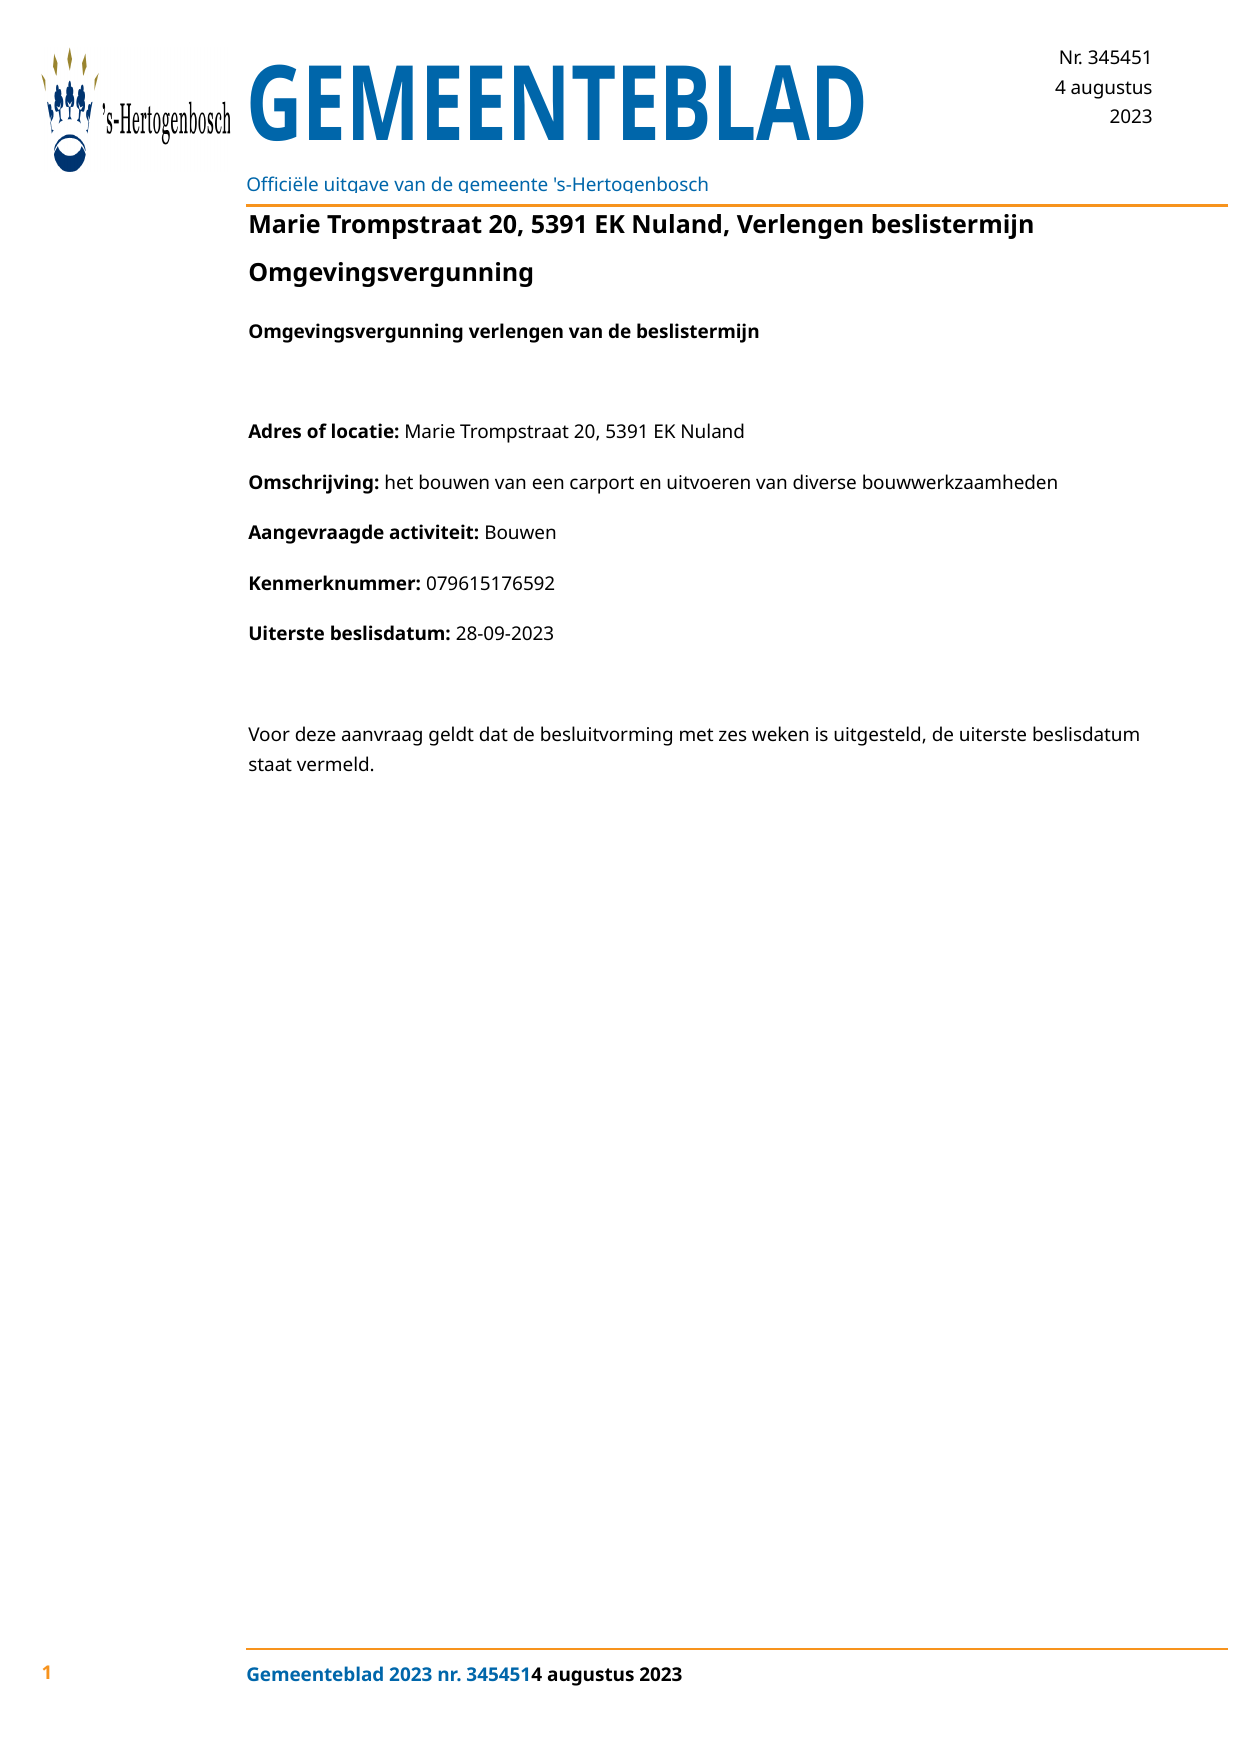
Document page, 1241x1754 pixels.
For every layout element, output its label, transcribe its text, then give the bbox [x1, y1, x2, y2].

text Omgevingsvergunning verlengen van de beslistermijn [248, 318, 1152, 344]
text Marie Trompstraat 20, 5391 EK Nuland, Verlengen beslistermijn Omgevingsvergunning [248, 207, 1152, 288]
text Adres of locatie: Marie Trompstraat 20, 5391 EK Nuland [248, 419, 1152, 444]
picture [41, 47, 231, 172]
text Voor deze aanvraag geldt dat de besluitvorming met zes weken is uitgesteld, de uiterste beslisdatum staat vermeld. [248, 721, 1152, 777]
text Uiterste beslisdatum: 28-09-2023 [248, 620, 1152, 646]
text Kenmerknummer: 079615176592 [248, 570, 1152, 596]
text Aangevraagde activiteit: Bouwen [248, 519, 1152, 545]
text Omschrijving: het bouwen van een carport en uitvoeren van diverse bouwwerkzaamheden [248, 469, 1152, 495]
